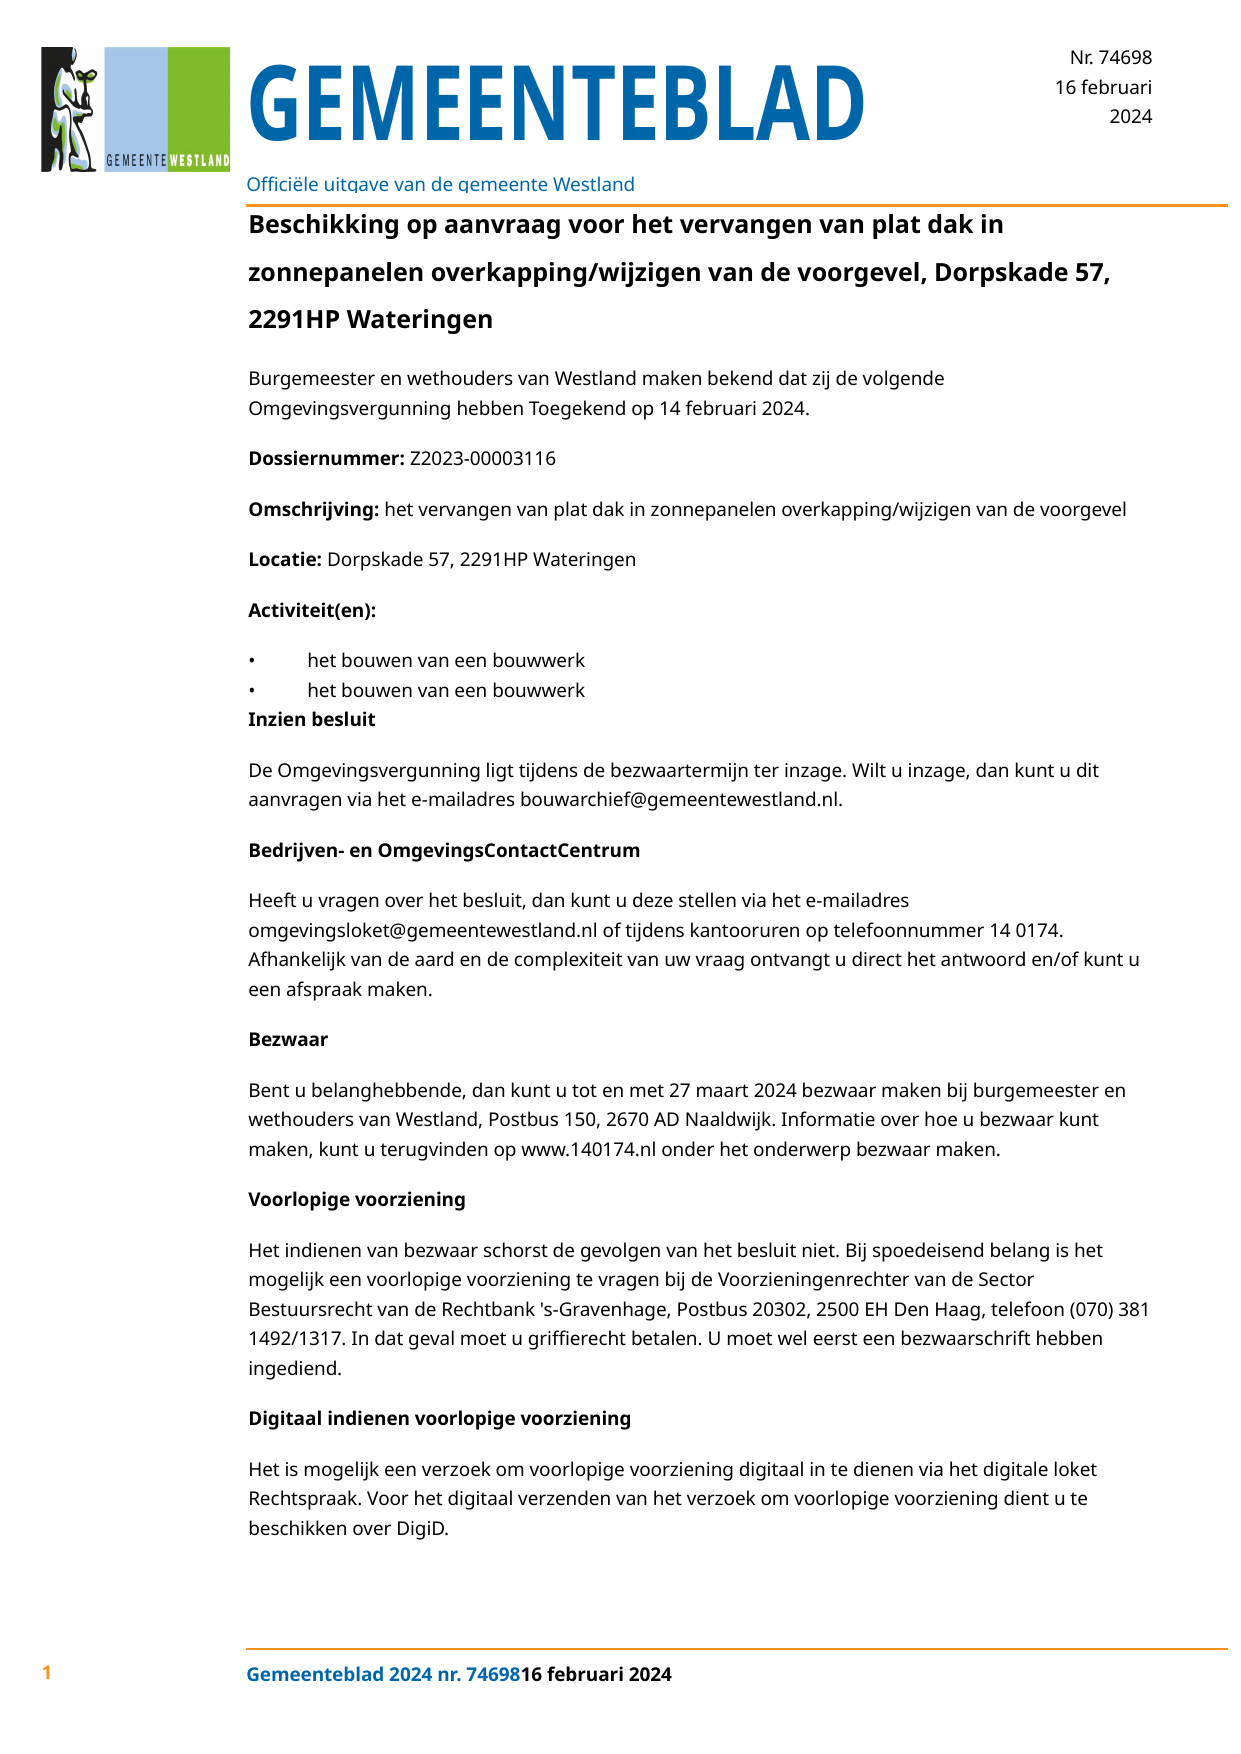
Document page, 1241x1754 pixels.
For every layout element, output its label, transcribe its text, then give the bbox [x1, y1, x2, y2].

text De Omgevingsvergunning ligt tijdens de bezwaartermijn ter inzage. Wilt u inzage, dan kunt u dit aanvragen via het e-mailadres bouwarchief@gemeentewestland.nl. [248, 757, 1152, 812]
text Digitaal indienen voorlopige voorziening [248, 1406, 1152, 1431]
text Omschrijving: het vervangen van plat dak in zonnepanelen overkapping/wijzigen van de voorgevel [248, 496, 1152, 522]
list het bouwen van een bouwwerk [248, 677, 1152, 702]
text Bedrijven- en OmgevingsContactCentrum [248, 837, 1152, 862]
text Inzien besluit [248, 706, 1152, 732]
text Bent u belanghebbende, dan kunt u tot en met 27 maart 2024 bezwaar maken bij burgemeester en wethouders van Westland, Postbus 150, 2670 AD Naaldwijk. Informatie over hoe u bezwaar kunt maken, kunt u terugvinden op www.140174.nl onder het onderwerp bezwaar maken. [248, 1077, 1152, 1162]
text Dossiernummer: Z2023-00003116 [248, 446, 1152, 471]
text Beschikking op aanvraag voor het vervangen van plat dak in zonnepanelen overkapping/wijzigen van de voorgevel, Dorpskade 57, 2291HP Wateringen [248, 207, 1152, 336]
text Heeft u vragen over het besluit, dan kunt u deze stellen via het e-mailadres omgevingsloket@gemeentewestland.nl of tijdens kantooruren op telefoonnummer 14 0174. Afhankelijk van de aard en de complexiteit van uw vraag ontvangt u direct het antwoord en/of kunt u een afspraak maken. [248, 887, 1152, 1002]
text Het is mogelijk een verzoek om voorlopige voorziening digitaal in te dienen via het digitale loket Rechtspraak. Voor het digitaal verzenden van het verzoek om voorlopige voorziening dient u te beschikken over DigiD. [248, 1456, 1152, 1541]
text Voorlopige voorziening [248, 1186, 1152, 1212]
text Het indienen van bezwaar schorst de gevolgen van het besluit niet. Bij spoedeisend belang is het mogelijk een voorlopige voorziening te vragen bij de Voorzieningenrechter van de Sector Bestuursrecht van de Rechtbank 's-Gravenhage, Postbus 20302, 2500 EH Den Haag, telefoon (070) 381 1492/1317. In dat geval moet u griffierecht betalen. U moet wel eerst een bezwaarschrift hebben ingediend. [248, 1237, 1152, 1381]
list het bouwen van een bouwwerk [248, 647, 1152, 673]
text Bezwaar [248, 1026, 1152, 1052]
text Burgemeester en wethouders van Westland maken bekend dat zij de volgende Omgevingsvergunning hebben Toegekend op 14 februari 2024. [248, 366, 1152, 421]
text Locatie: Dorpskade 57, 2291HP Wateringen [248, 546, 1152, 572]
picture [41, 47, 231, 172]
text Activiteit(en): [248, 597, 1152, 622]
